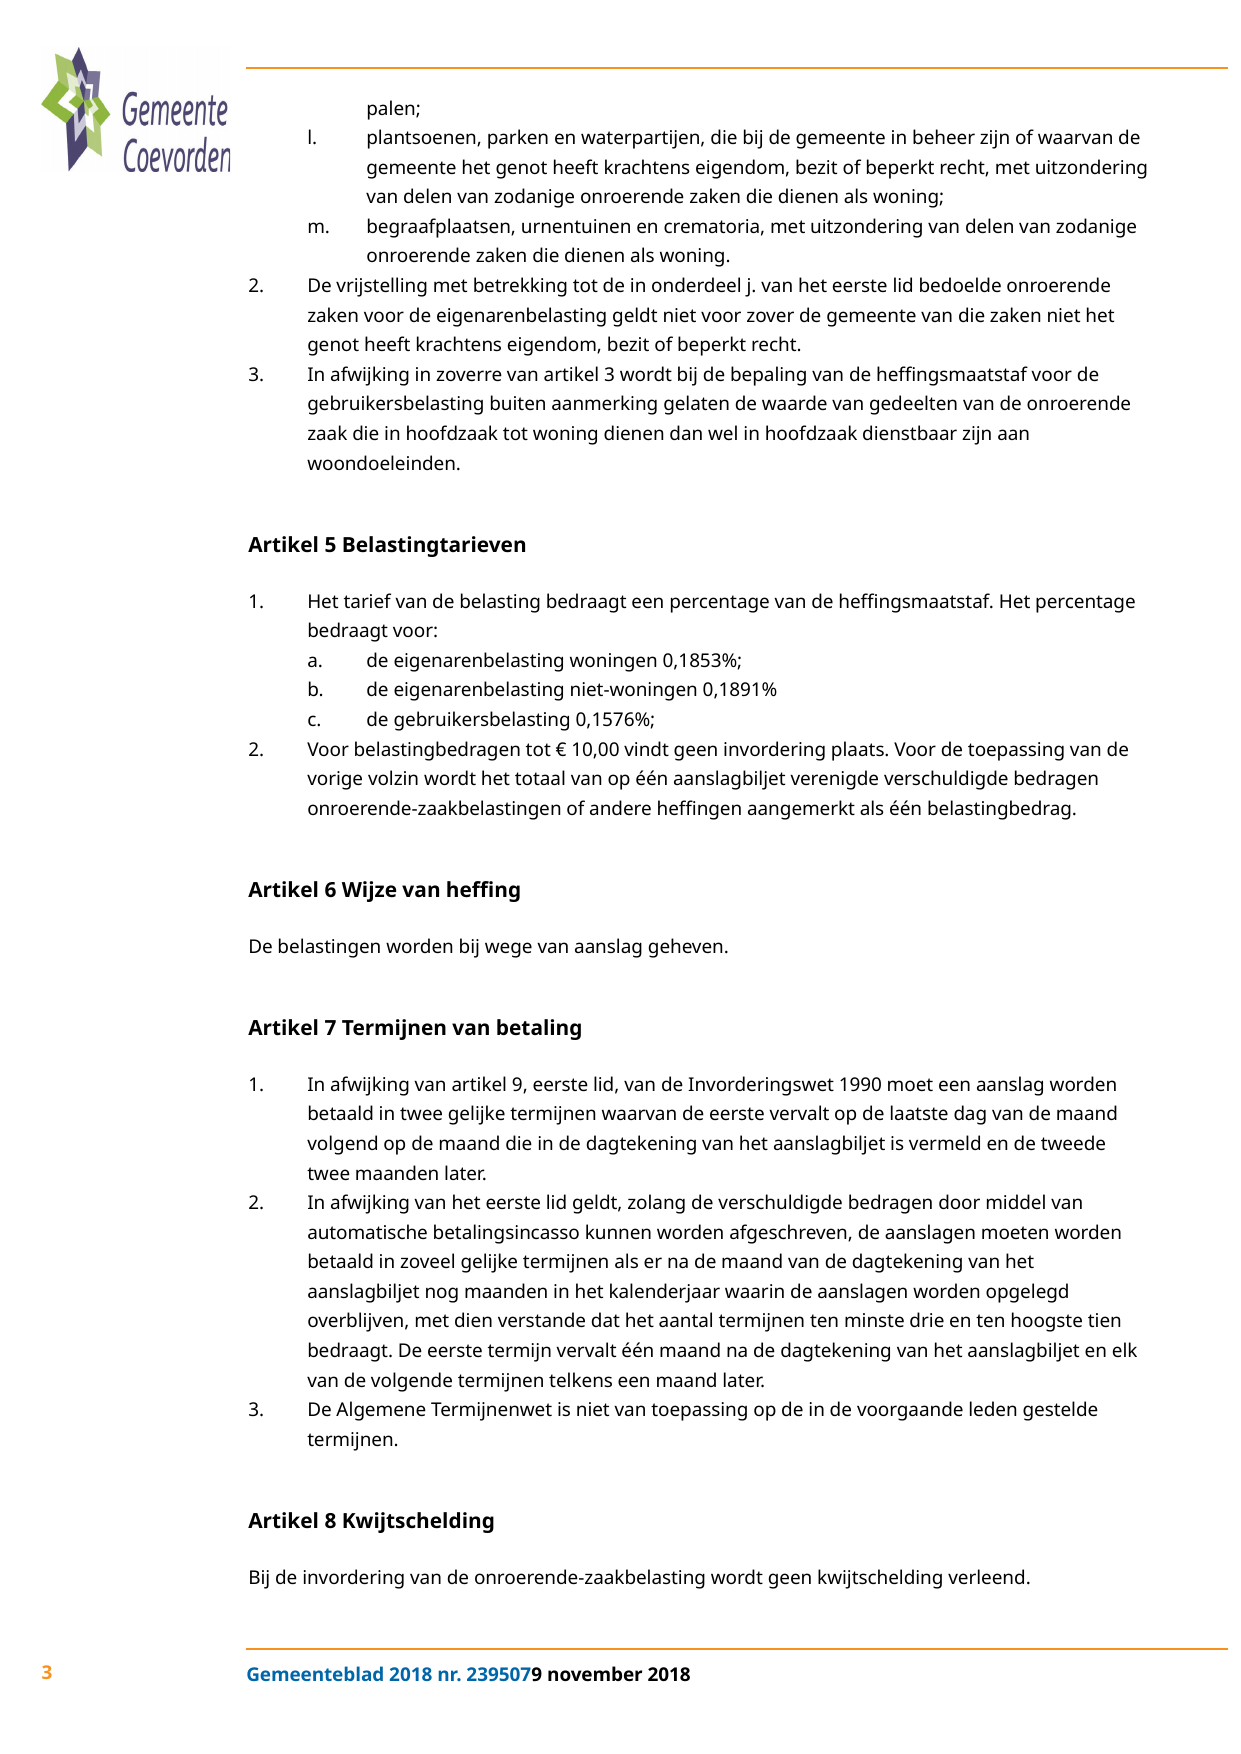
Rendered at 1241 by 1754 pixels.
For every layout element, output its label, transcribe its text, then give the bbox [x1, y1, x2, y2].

list Voor belastingbedragen tot € 10,00 vindt geen invordering plaats. Voor de toepassing van de vorige volzin wordt het totaal van op één aanslagbiljet verenigde verschuldigde bedragen onroerende-zaakbelastingen of andere heffingen aangemerkt als één belastingbedrag. [248, 736, 1152, 821]
list De Algemene Termijnenwet is niet van toepassing op de in de voorgaande leden gestelde termijnen. [248, 1396, 1152, 1452]
list plantsoenen, parken en waterpartijen, die bij de gemeente in beheer zijn of waarvan de gemeente het genot heeft krachtens eigendom, bezit of beperkt recht, met uitzondering van delen van zodanige onroerende zaken die dienen als woning; [307, 124, 1152, 209]
text Bij de invordering van de onroerende-zaakbelasting wordt geen kwijtschelding verleend. [248, 1564, 1152, 1590]
list de eigenarenbelasting woningen 0,1853%; [307, 647, 1152, 673]
text Artikel 8 Kwijtschelding [248, 1506, 1152, 1534]
list De vrijstelling met betrekking tot de in onderdeel j. van het eerste lid bedoelde onroerende zaken voor de eigenarenbelasting geldt niet voor zover de gemeente van die zaken niet het genot heeft krachtens eigendom, bezit of beperkt recht. [248, 272, 1152, 357]
list In afwijking van artikel 9, eerste lid, van de Invorderingswet 1990 moet een aanslag worden betaald in twee gelijke termijnen waarvan de eerste vervalt op de laatste dag van de maand volgend op de maand die in de dagtekening van het aanslagbiljet is vermeld en de tweede twee maanden later. [248, 1071, 1152, 1185]
list Het tarief van de belasting bedraagt een percentage van de heffingsmaatstaf. Het percentage bedraagt voor: [248, 588, 1152, 643]
list In afwijking van het eerste lid geldt, zolang de verschuldigde bedragen door middel van automatische betalingsincasso kunnen worden afgeschreven, de aanslagen moeten worden betaald in zoveel gelijke termijnen als er na de maand van de dagtekening van het aanslagbiljet nog maanden in het kalenderjaar waarin de aanslagen worden opgelegd overblijven, met dien verstande dat het aantal termijnen ten minste drie en ten hoogste tien bedraagt. De eerste termijn vervalt één maand na de dagtekening van het aanslagbiljet en elk van de volgende termijnen telkens een maand later. [248, 1189, 1152, 1392]
text Artikel 7 Termijnen van betaling [248, 1013, 1152, 1041]
text Artikel 5 Belastingtarieven [248, 530, 1152, 558]
picture [41, 47, 231, 172]
list palen; [307, 95, 1152, 121]
text De belastingen worden bij wege van aanslag geheven. [248, 933, 1152, 959]
text Artikel 6 Wijze van heffing [248, 875, 1152, 903]
list begraafplaatsen, urnentuinen en crematoria, met uitzondering van delen van zodanige onroerende zaken die dienen als woning. [307, 213, 1152, 268]
list de gebruikersbelasting 0,1576%; [307, 706, 1152, 732]
list de eigenarenbelasting niet-woningen 0,1891% [307, 677, 1152, 702]
list In afwijking in zoverre van artikel 3 wordt bij de bepaling van de heffingsmaatstaf voor de gebruikersbelasting buiten aanmerking gelaten de waarde van gedeelten van de onroerende zaak die in hoofdzaak tot woning dienen dan wel in hoofdzaak dienstbaar zijn aan woondoeleinden. [248, 361, 1152, 476]
